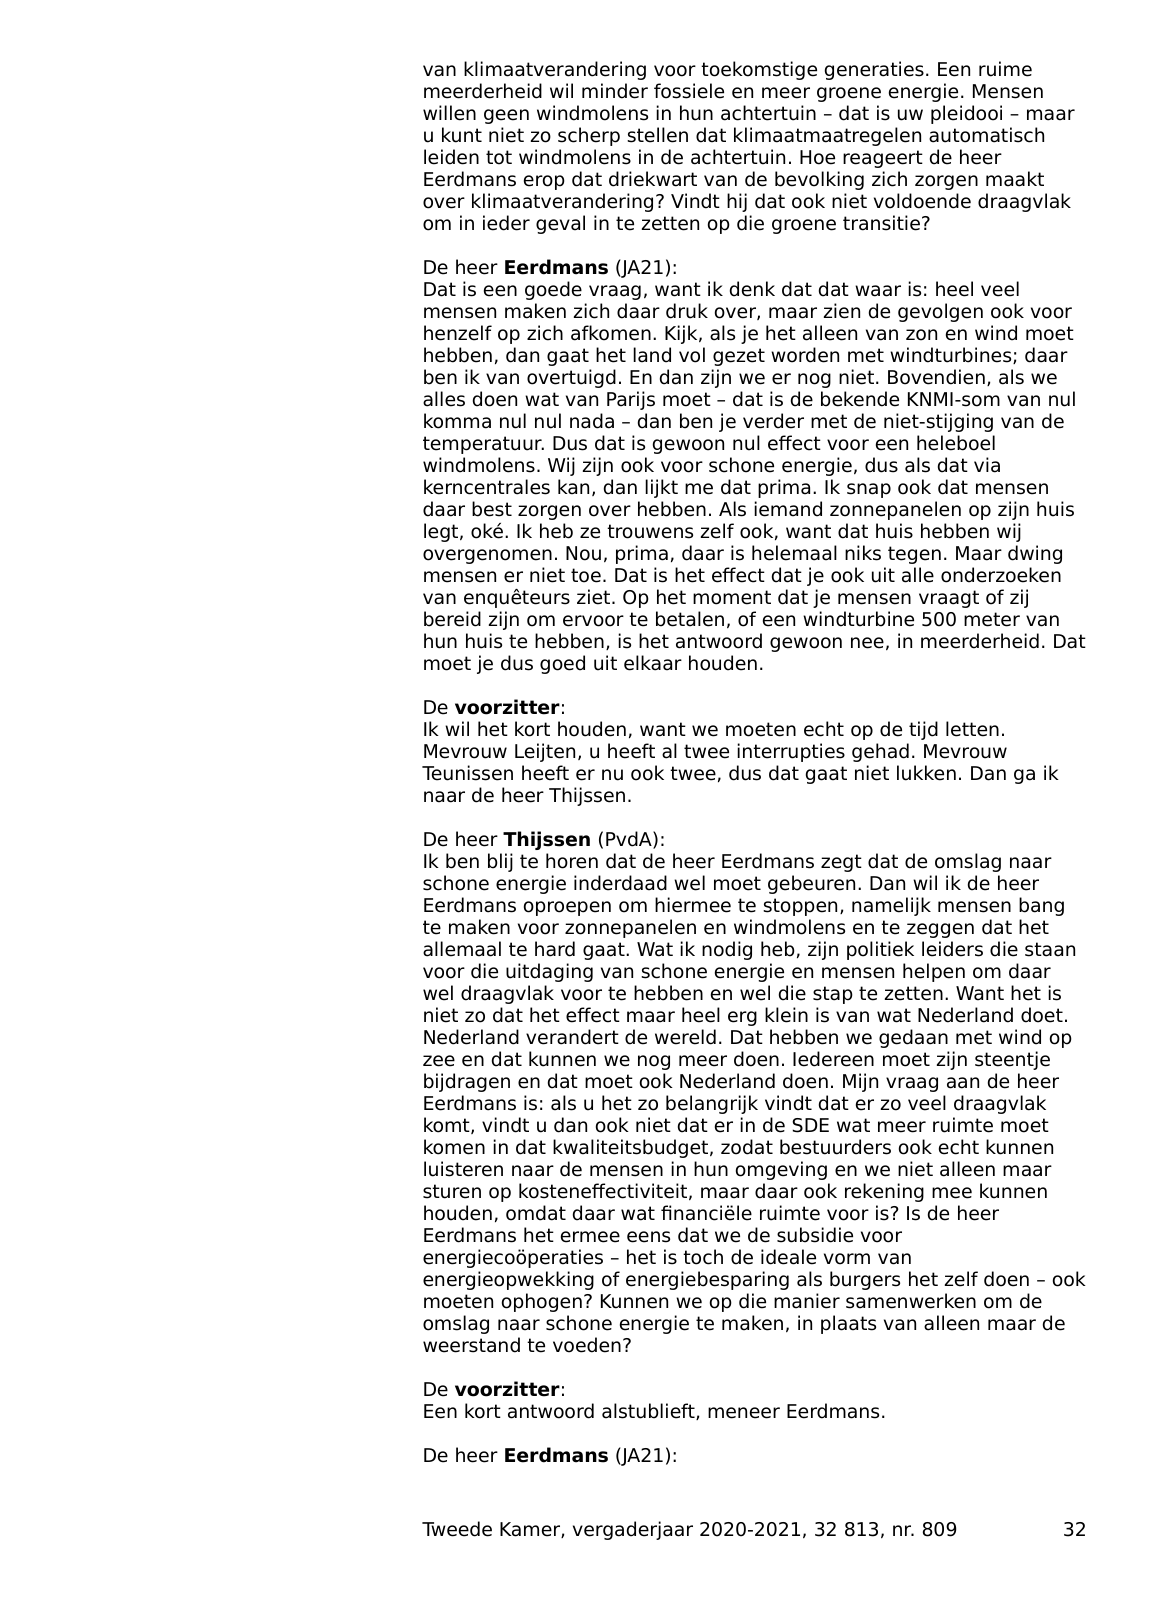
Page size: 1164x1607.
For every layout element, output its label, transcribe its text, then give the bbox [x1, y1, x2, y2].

text De heer Thijssen (PvdA): [422, 829, 1087, 851]
text De heer Eerdmans (JA21): [422, 1445, 1087, 1467]
text Ik wil het kort houden, want we moeten echt op de tijd letten. Mevrouw Leijten, u heeft al twee interrupties gehad. Mevrouw Teunissen heeft er nu ook twee, dus dat gaat niet lukken. Dan ga ik naar de heer Thijssen. [422, 719, 1087, 807]
text van klimaatverandering voor toekomstige generaties. Een ruime meerderheid wil minder fossiele en meer groene energie. Mensen willen geen windmolens in hun achtertuin – dat is uw pleidooi – maar u kunt niet zo scherp stellen dat klimaatmaatregelen automatisch leiden tot windmolens in de achtertuin. Hoe reageert de heer Eerdmans erop dat driekwart van de bevolking zich zorgen maakt over klimaatverandering? Vindt hij dat ook niet voldoende draagvlak om in ieder geval in te zetten op die groene transitie? [422, 59, 1087, 235]
text Ik ben blij te horen dat de heer Eerdmans zegt dat de omslag naar schone energie inderdaad wel moet gebeuren. Dan wil ik de heer Eerdmans oproepen om hiermee te stoppen, namelijk mensen bang te maken voor zonnepanelen en windmolens en te zeggen dat het allemaal te hard gaat. Wat ik nodig heb, zijn politiek leiders die staan voor die uitdaging van schone energie en mensen helpen om daar wel draagvlak voor te hebben en wel die stap te zetten. Want het is niet zo dat het effect maar heel erg klein is van wat Nederland doet. Nederland verandert de wereld. Dat hebben we gedaan met wind op zee en dat kunnen we nog meer doen. Iedereen moet zijn steentje bijdragen en dat moet ook Nederland doen. Mijn vraag aan de heer Eerdmans is: als u het zo belangrijk vindt dat er zo veel draagvlak komt, vindt u dan ook niet dat er in de SDE wat meer ruimte moet komen in dat kwaliteitsbudget, zodat bestuurders ook echt kunnen luisteren naar de mensen in hun omgeving en we niet alleen maar sturen op kosteneffectiviteit, maar daar ook rekening mee kunnen houden, omdat daar wat financiële ruimte voor is? Is de heer Eerdmans het ermee eens dat we de subsidie voor energiecoöperaties – het is toch de ideale vorm van energieopwekking of energiebesparing als burgers het zelf doen – ook moeten ophogen? Kunnen we op die manier samenwerken om de omslag naar schone energie te maken, in plaats van alleen maar de weerstand te voeden? [422, 851, 1087, 1356]
text Dat is een goede vraag, want ik denk dat dat waar is: heel veel mensen maken zich daar druk over, maar zien de gevolgen ook voor henzelf op zich afkomen. Kijk, als je het alleen van zon en wind moet hebben, dan gaat het land vol gezet worden met windturbines; daar ben ik van overtuigd. En dan zijn we er nog niet. Bovendien, als we alles doen wat van Parijs moet – dat is de bekende KNMI-som van nul komma nul nul nada – dan ben je verder met de niet-stijging van de temperatuur. Dus dat is gewoon nul effect voor een heleboel windmolens. Wij zijn ook voor schone energie, dus als dat via kerncentrales kan, dan lijkt me dat prima. Ik snap ook dat mensen daar best zorgen over hebben. Als iemand zonnepanelen op zijn huis legt, oké. Ik heb ze trouwens zelf ook, want dat huis hebben wij overgenomen. Nou, prima, daar is helemaal niks tegen. Maar dwing mensen er niet toe. Dat is het effect dat je ook uit alle onderzoeken van enquêteurs ziet. Op het moment dat je mensen vraagt of zij bereid zijn om ervoor te betalen, of een windturbine 500 meter van hun huis te hebben, is het antwoord gewoon nee, in meerderheid. Dat moet je dus goed uit elkaar houden. [422, 279, 1087, 675]
text De voorzitter: [422, 697, 1087, 719]
text De heer Eerdmans (JA21): [422, 257, 1087, 279]
text Een kort antwoord alstublieft, meneer Eerdmans. [422, 1401, 1087, 1423]
text De voorzitter: [422, 1379, 1087, 1401]
